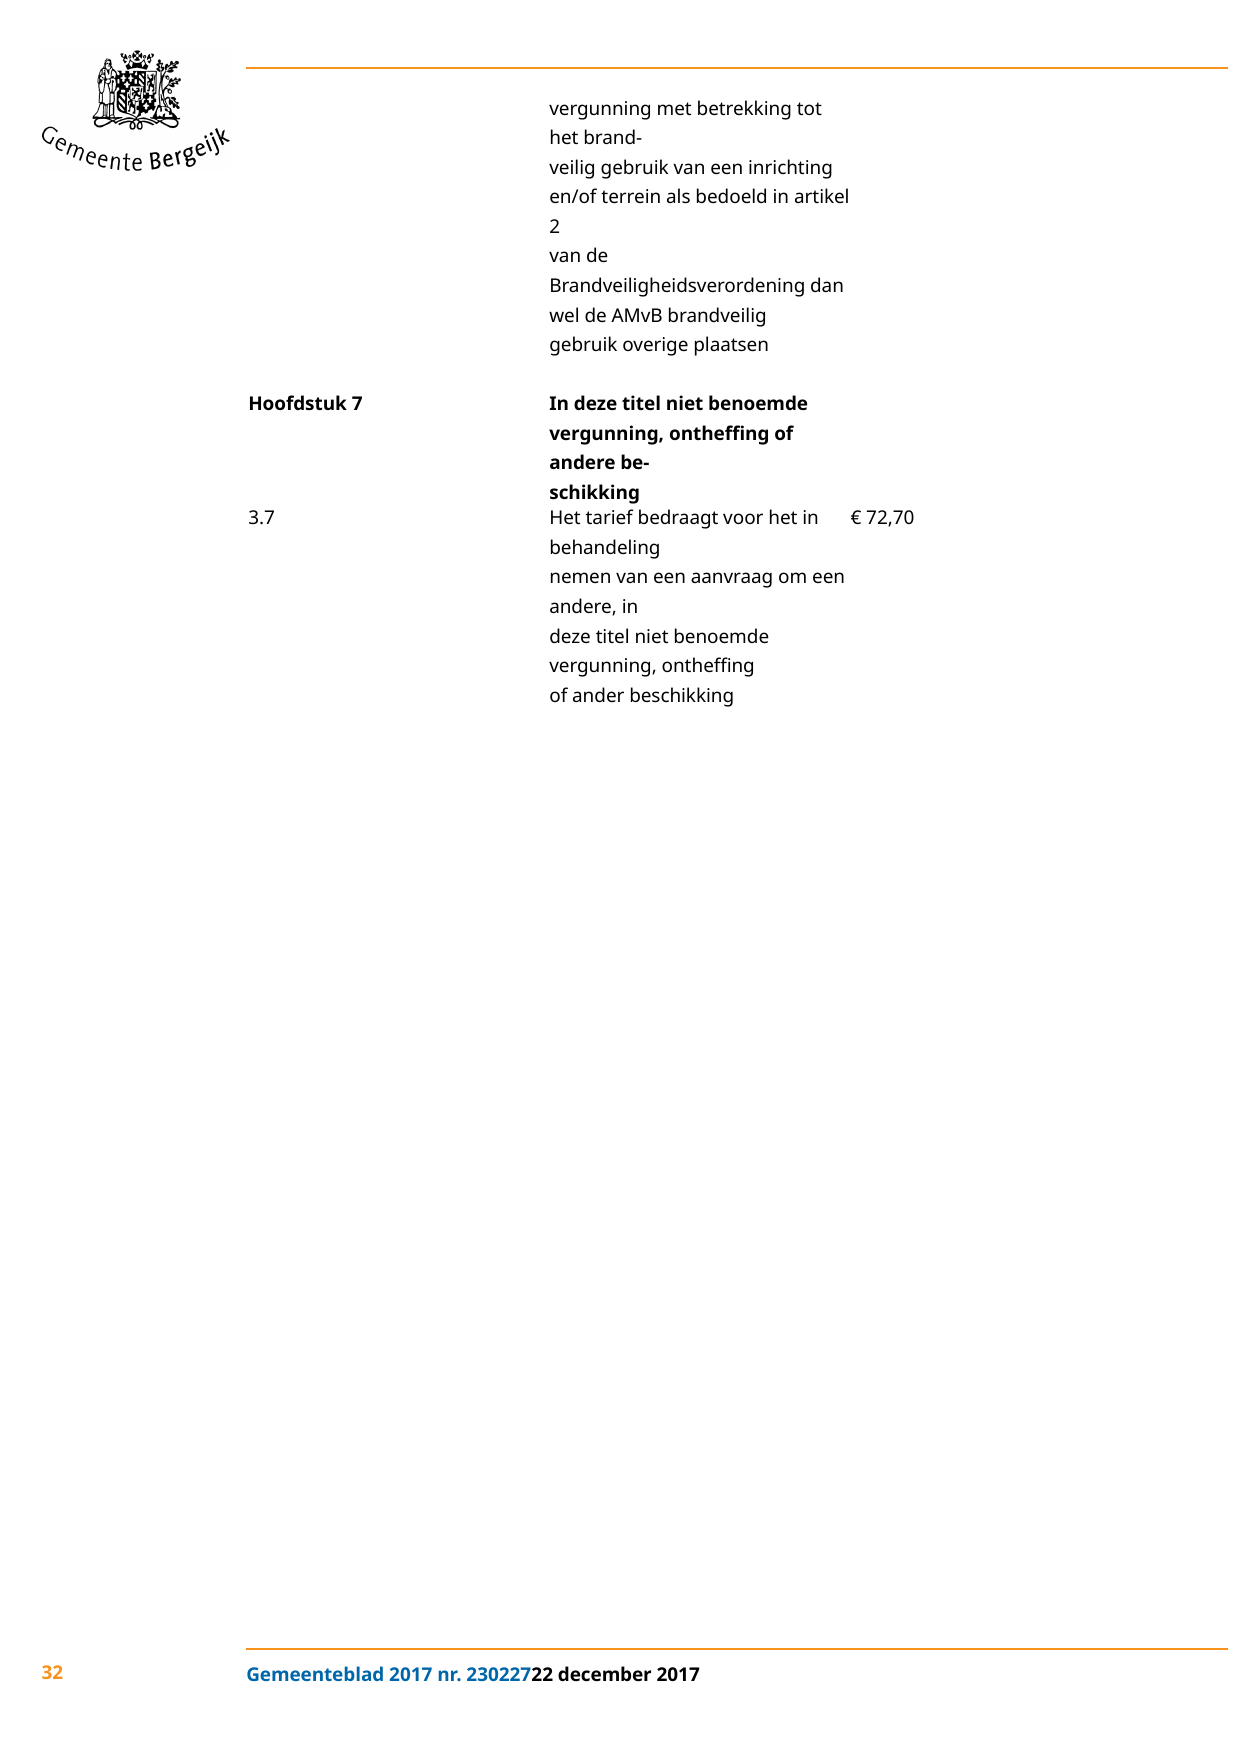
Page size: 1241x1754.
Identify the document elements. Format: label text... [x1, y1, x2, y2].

table_cell Het tarief bedraagt voor het in behandeling nemen van een aanvraag om een andere, in deze titel niet benoemde vergunning, ontheffing of ander beschikking [549, 505, 850, 708]
picture [41, 47, 231, 172]
table_cell 3.7 [248, 505, 549, 708]
table_cell [248, 95, 549, 357]
table_cell € 72,70 [850, 505, 1152, 708]
table_cell [850, 95, 1152, 357]
table_header In deze titel niet benoemde vergunning, ontheffing of andere be- schikking [549, 390, 850, 504]
table_header Hoofdstuk 7 [248, 390, 549, 504]
table_cell vergunning met betrekking tot het brand- veilig gebruik van een inrichting en/of terrein als bedoeld in artikel 2 van de Brandveiligheidsverordening dan wel de AMvB brandveilig gebruik overige plaatsen [549, 95, 850, 357]
table_header [850, 390, 1152, 504]
